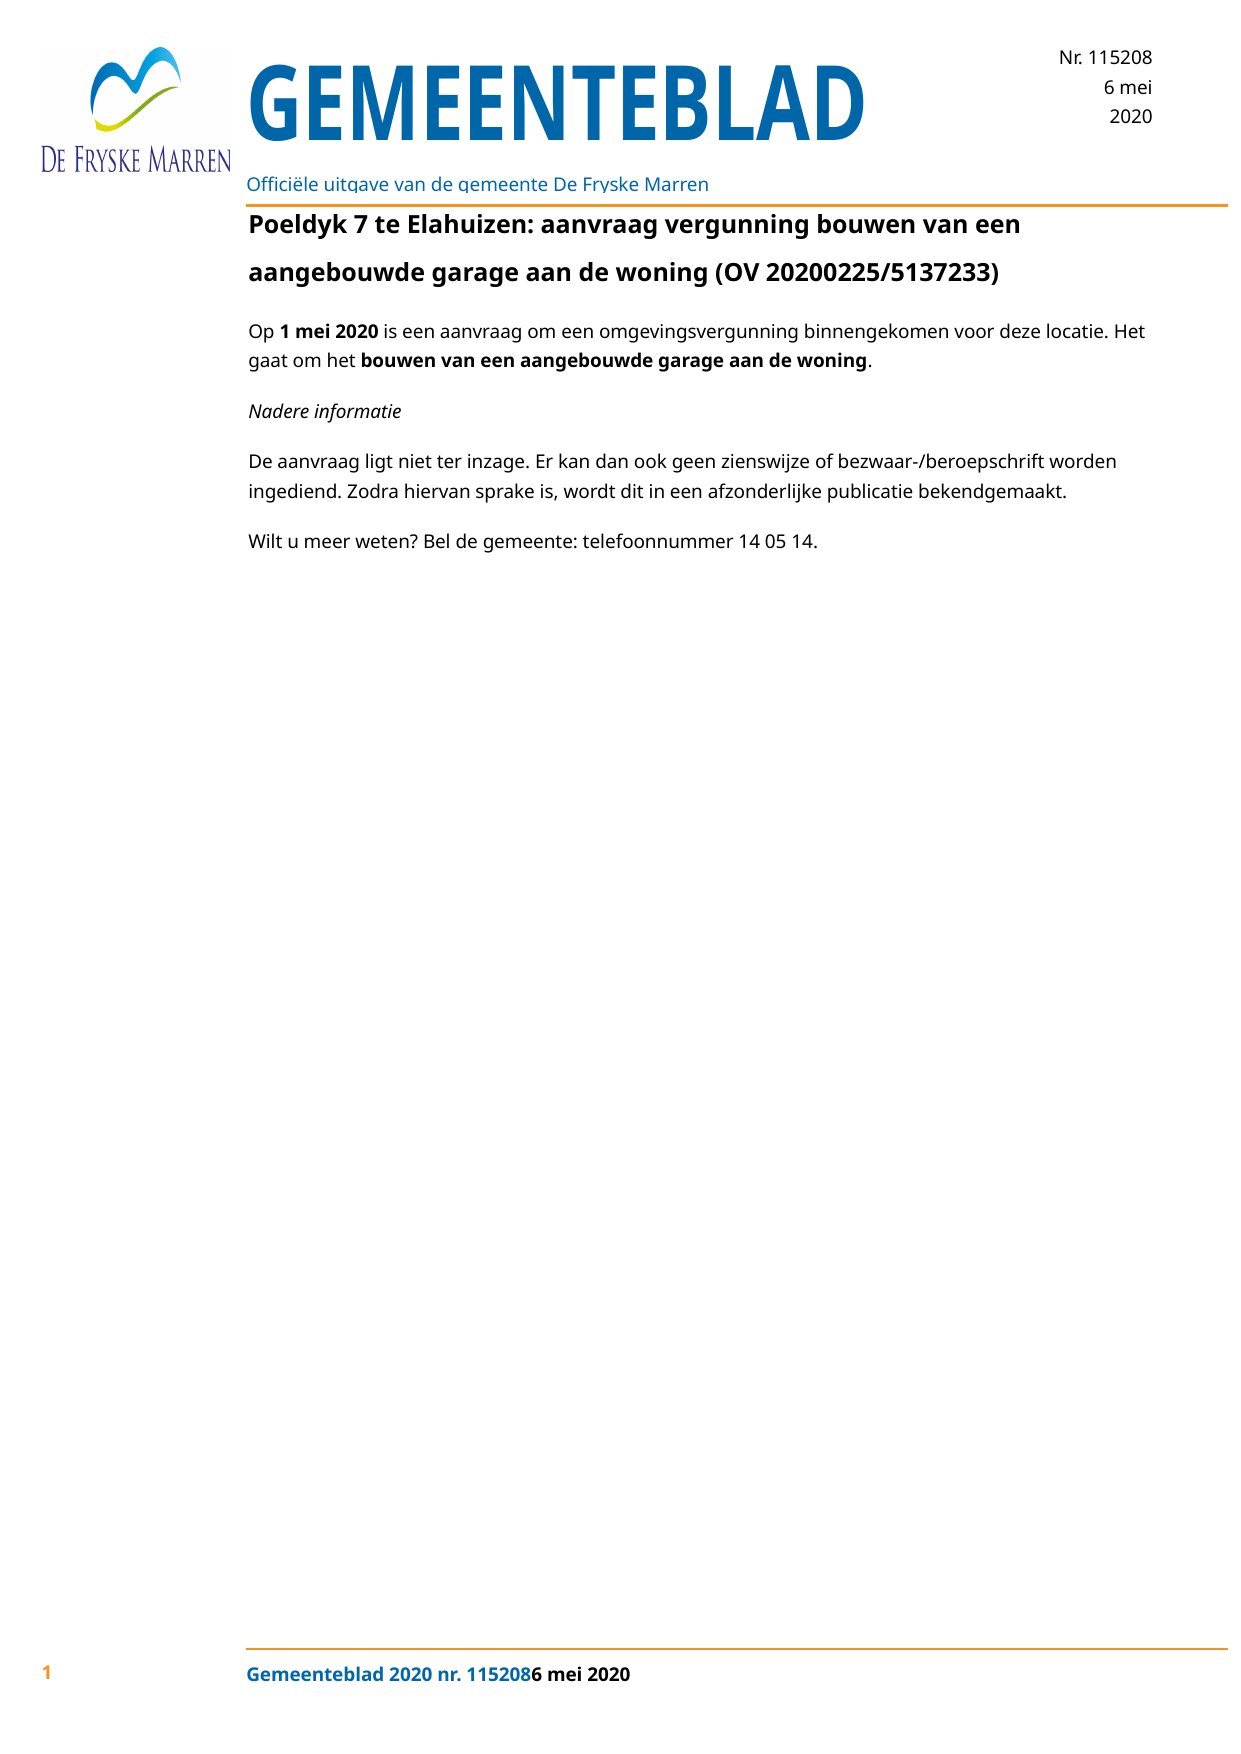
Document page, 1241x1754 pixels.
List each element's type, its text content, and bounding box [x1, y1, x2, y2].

text Op 1 mei 2020 is een aanvraag om een omgevingsvergunning binnengekomen voor deze locatie. Het gaat om het bouwen van een aangebouwde garage aan de woning. [248, 318, 1152, 373]
text Nadere informatie [248, 398, 1152, 424]
picture [41, 47, 231, 172]
text De aanvraag ligt niet ter inzage. Er kan dan ook geen zienswijze of bezwaar-/beroepschrift worden ingediend. Zodra hiervan sprake is, wordt dit in een afzonderlijke publicatie bekendgemaakt. [248, 448, 1152, 504]
text Poeldyk 7 te Elahuizen: aanvraag vergunning bouwen van een aangebouwde garage aan de woning (OV 20200225/5137233) [248, 207, 1152, 288]
text Wilt u meer weten? Bel de gemeente: telefoonnummer 14 05 14. [248, 528, 1152, 554]
